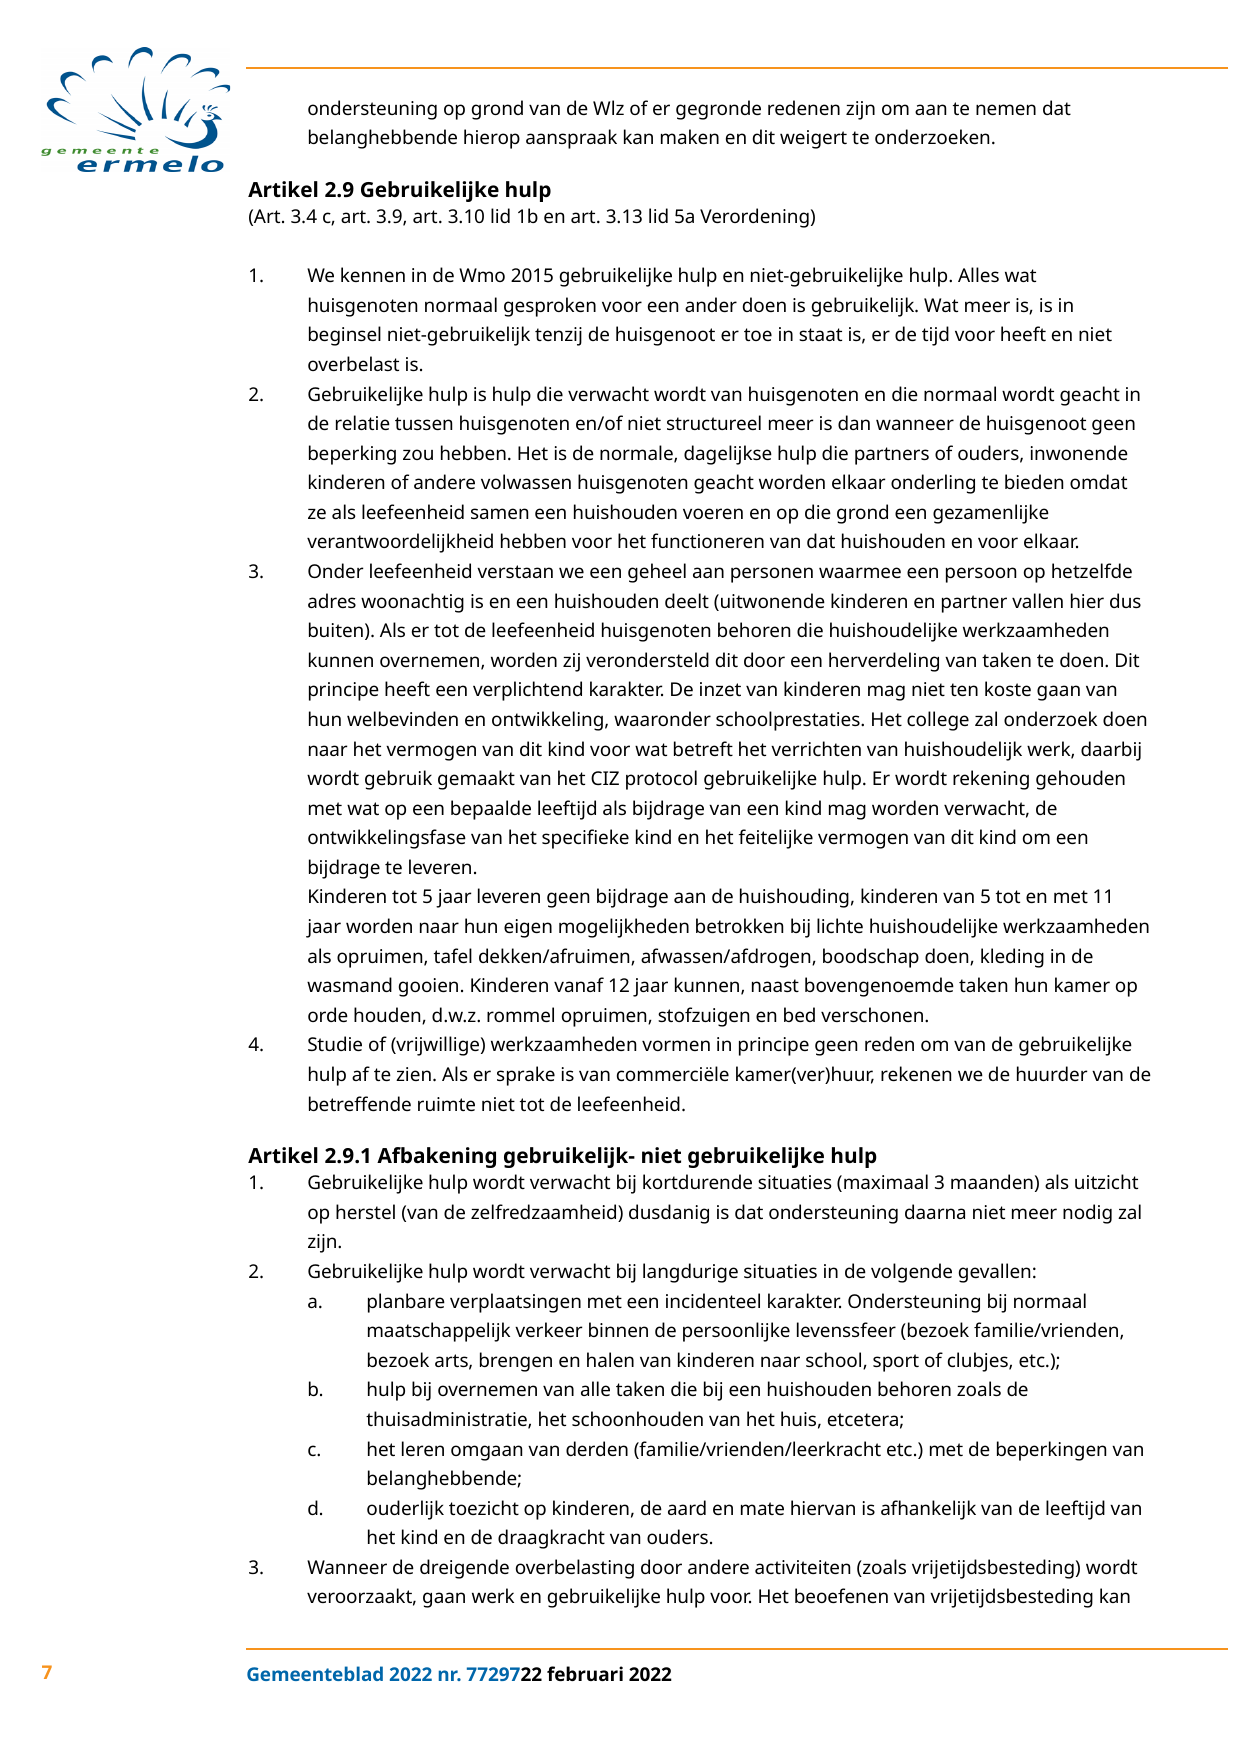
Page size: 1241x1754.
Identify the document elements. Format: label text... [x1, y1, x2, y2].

text Artikel 2.9.1 Afbakening gebruikelijk- niet gebruikelijke hulp [248, 1141, 1152, 1169]
list Gebruikelijke hulp wordt verwacht bij langdurige situaties in de volgende gevallen: [248, 1258, 1152, 1284]
list Wanneer de dreigende overbelasting door andere activiteiten (zoals vrijetijdsbesteding) wordt veroorzaakt, gaan werk en gebruikelijke hulp voor. Het beoefenen van vrijetijdsbesteding kan [248, 1554, 1152, 1609]
picture [41, 47, 231, 172]
list hulp bij overnemen van alle taken die bij een huishouden behoren zoals de thuisadministratie, het schoonhouden van het huis, etcetera; [307, 1377, 1152, 1432]
list ouderlijk toezicht op kinderen, de aard en mate hiervan is afhankelijk van de leeftijd van het kind en de draagkracht van ouders. [307, 1495, 1152, 1550]
text Artikel 2.9 Gebruikelijke hulp [248, 175, 1152, 203]
list Gebruikelijke hulp wordt verwacht bij kortdurende situaties (maximaal 3 maanden) als uitzicht op herstel (van de zelfredzaamheid) dusdanig is dat ondersteuning daarna niet meer nodig zal zijn. [248, 1169, 1152, 1254]
text (Art. 3.4 c, art. 3.9, art. 3.10 lid 1b en art. 3.13 lid 5a Verordening) [248, 203, 1152, 229]
list Kinderen tot 5 jaar leveren geen bijdrage aan de huishouding, kinderen van 5 tot en met 11 jaar worden naar hun eigen mogelijkheden betrokken bij lichte huishoudelijke werkzaamheden als opruimen, tafel dekken/afruimen, afwassen/afdrogen, boodschap doen, kleding in de wasmand gooien. Kinderen vanaf 12 jaar kunnen, naast bovengenoemde taken hun kamer op orde houden, d.w.z. rommel opruimen, stofzuigen en bed verschonen. [248, 884, 1152, 1028]
list Gebruikelijke hulp is hulp die verwacht wordt van huisgenoten en die normaal wordt geacht in de relatie tussen huisgenoten en/of niet structureel meer is dan wanneer de huisgenoot geen beperking zou hebben. Het is de normale, dagelijkse hulp die partners of ouders, inwonende kinderen of andere volwassen huisgenoten geacht worden elkaar onderling te bieden omdat ze als leefeenheid samen een huishouden voeren en op die grond een gezamenlijke verantwoordelijkheid hebben voor het functioneren van dat huishouden en voor elkaar. [248, 381, 1152, 554]
list ondersteuning op grond van de Wlz of er gegronde redenen zijn om aan te nemen dat belanghebbende hierop aanspraak kan maken en dit weigert te onderzoeken. [248, 95, 1152, 150]
list Studie of (vrijwillige) werkzaamheden vormen in principe geen reden om van de gebruikelijke hulp af te zien. Als er sprake is van commerciële kamer(ver)huur, rekenen we de huurder van de betreffende ruimte niet tot de leefeenheid. [248, 1032, 1152, 1116]
list het leren omgaan van derden (familie/vrienden/leerkracht etc.) met de beperkingen van belanghebbende; [307, 1436, 1152, 1491]
list We kennen in de Wmo 2015 gebruikelijke hulp en niet-gebruikelijke hulp. Alles wat huisgenoten normaal gesproken voor een ander doen is gebruikelijk. Wat meer is, is in beginsel niet-gebruikelijk tenzij de huisgenoot er toe in staat is, er de tijd voor heeft en niet overbelast is. [248, 262, 1152, 377]
list Onder leefeenheid verstaan we een geheel aan personen waarmee een persoon op hetzelfde adres woonachtig is en een huishouden deelt (uitwonende kinderen en partner vallen hier dus buiten). Als er tot de leefeenheid huisgenoten behoren die huishoudelijke werkzaamheden kunnen overnemen, worden zij verondersteld dit door een herverdeling van taken te doen. Dit principe heeft een verplichtend karakter. De inzet van kinderen mag niet ten koste gaan van hun welbevinden en ontwikkeling, waaronder schoolprestaties. Het college zal onderzoek doen naar het vermogen van dit kind voor wat betreft het verrichten van huishoudelijk werk, daarbij wordt gebruik gemaakt van het CIZ protocol gebruikelijke hulp. Er wordt rekening gehouden met wat op een bepaalde leeftijd als bijdrage van een kind mag worden verwacht, de ontwikkelingsfase van het specifieke kind en het feitelijke vermogen van dit kind om een bijdrage te leveren. [248, 558, 1152, 880]
list planbare verplaatsingen met een incidenteel karakter. Ondersteuning bij normaal maatschappelijk verkeer binnen de persoonlijke levenssfeer (bezoek familie/vrienden, bezoek arts, brengen en halen van kinderen naar school, sport of clubjes, etc.); [307, 1288, 1152, 1373]
